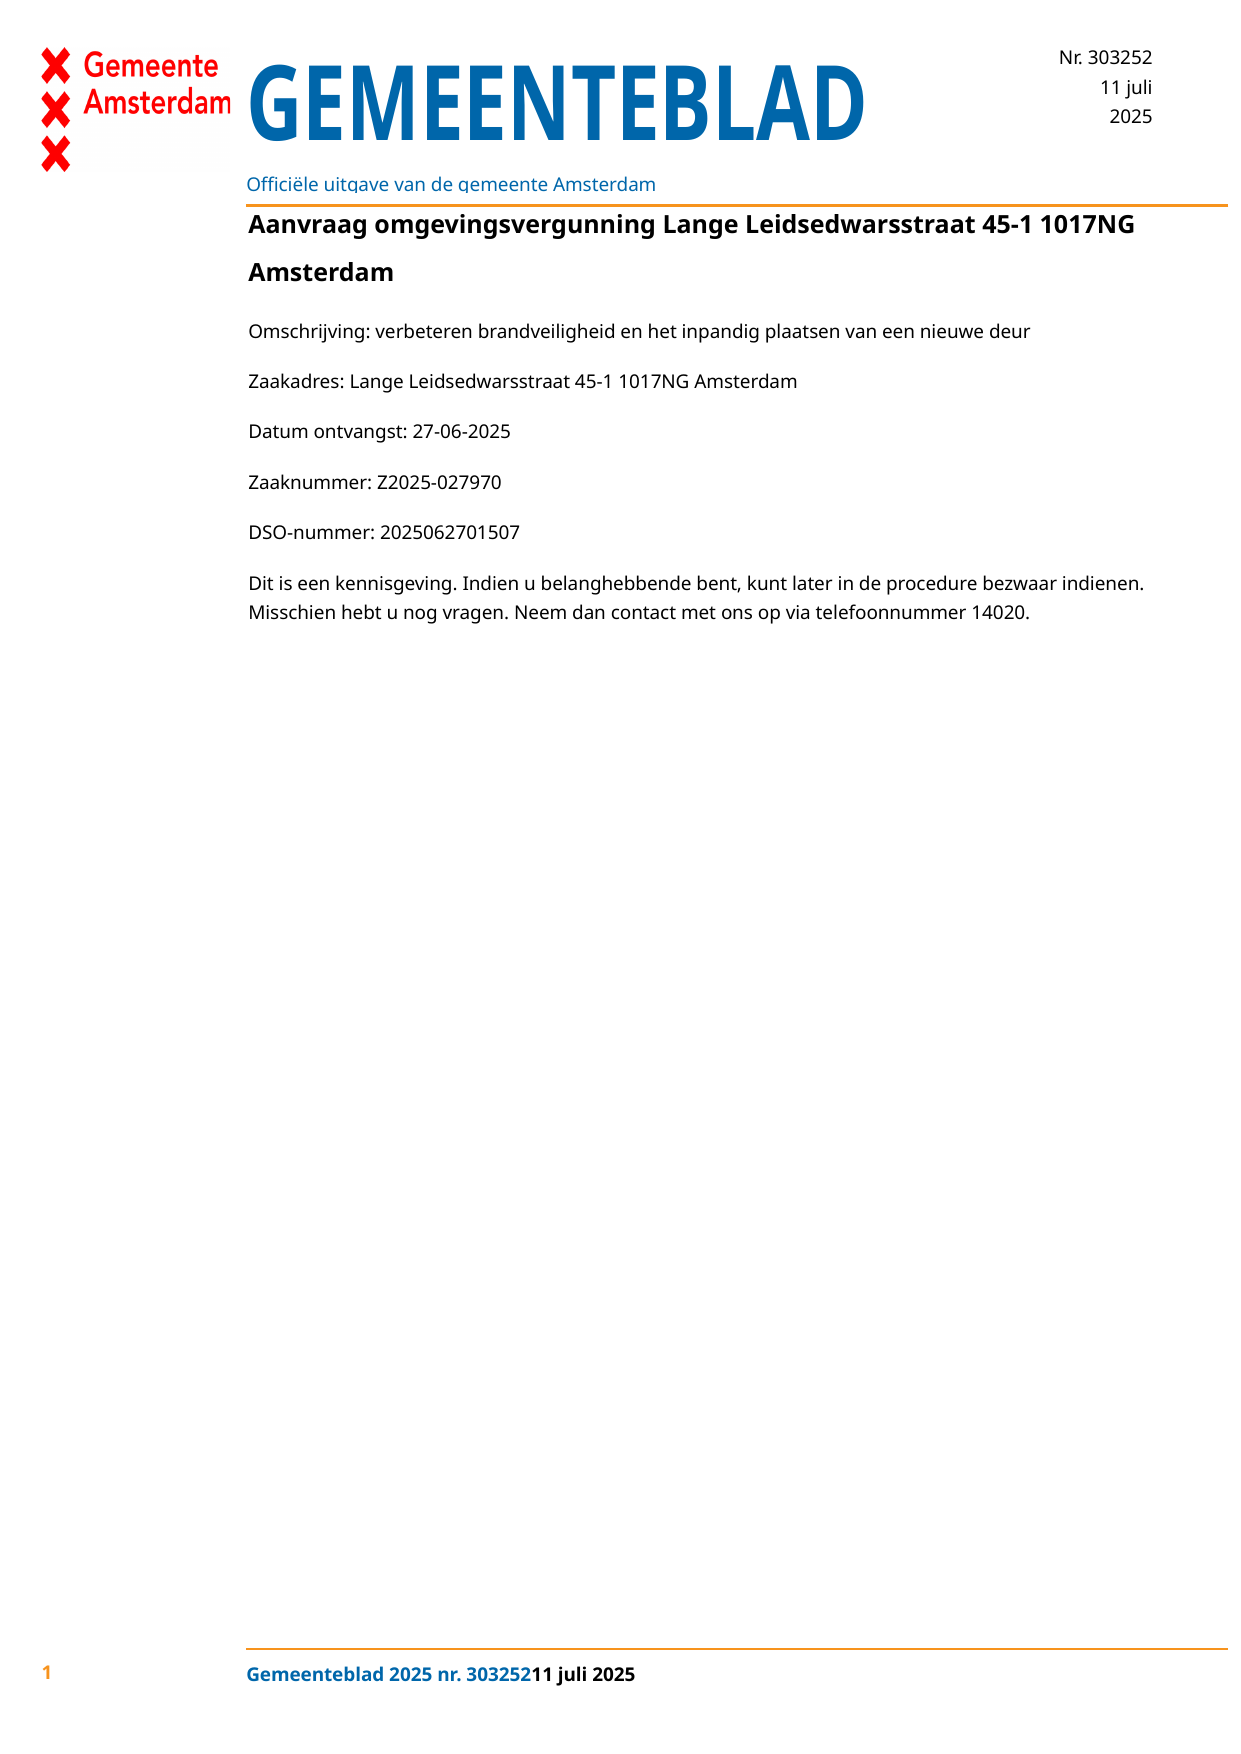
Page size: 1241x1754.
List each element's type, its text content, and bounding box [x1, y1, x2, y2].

text Omschrijving: verbeteren brandveiligheid en het inpandig plaatsen van een nieuwe deur [248, 318, 1152, 344]
text Dit is een kennisgeving. Indien u belanghebbende bent, kunt later in de procedure bezwaar indienen. Misschien hebt u nog vragen. Neem dan contact met ons op via telefoonnummer 14020. [248, 570, 1152, 625]
text Datum ontvangst: 27-06-2025 [248, 419, 1152, 444]
text Zaaknummer: Z2025-027970 [248, 469, 1152, 495]
text DSO-nummer: 2025062701507 [248, 519, 1152, 545]
picture [41, 47, 231, 172]
text Aanvraag omgevingsvergunning Lange Leidsedwarsstraat 45-1 1017NG Amsterdam [248, 207, 1152, 288]
text Zaakadres: Lange Leidsedwarsstraat 45-1 1017NG Amsterdam [248, 368, 1152, 394]
